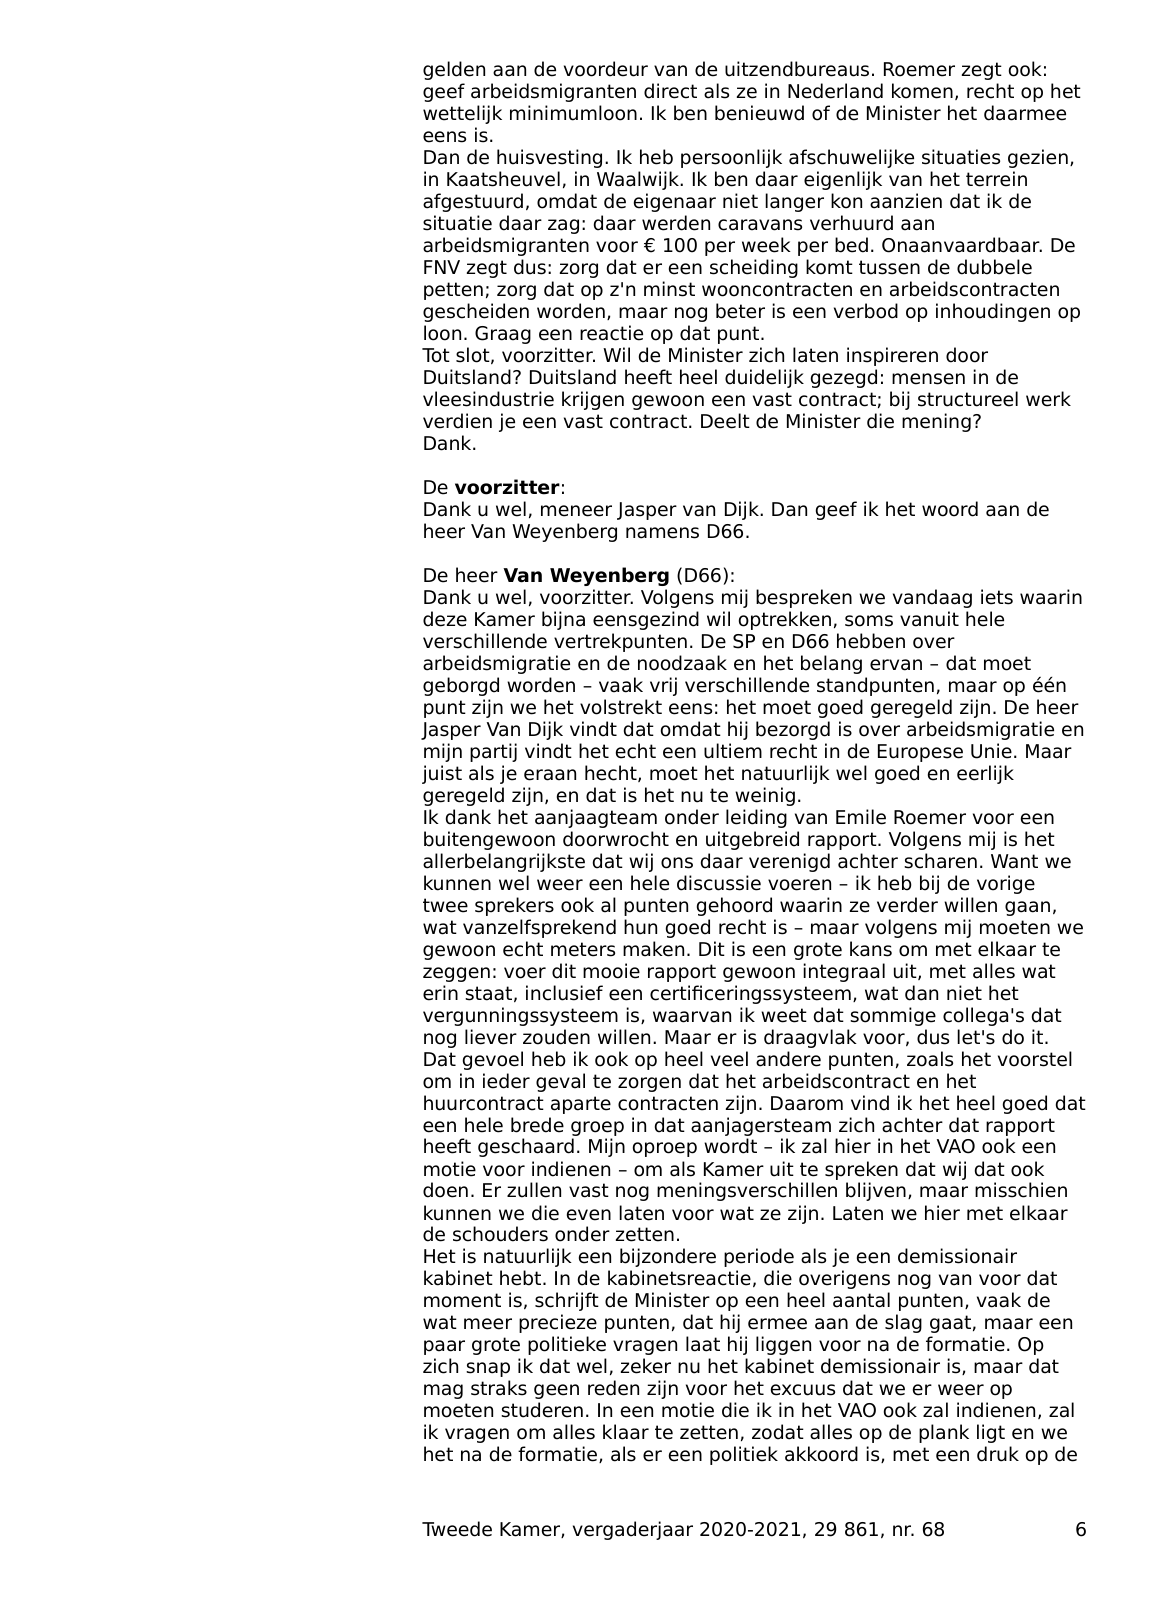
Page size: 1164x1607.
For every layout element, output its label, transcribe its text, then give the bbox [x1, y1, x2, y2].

text Tot slot, voorzitter. Wil de Minister zich laten inspireren door Duitsland? Duitsland heeft heel duidelijk gezegd: mensen in de vleesindustrie krijgen gewoon een vast contract; bij structureel werk verdien je een vast contract. Deelt de Minister die mening? [422, 345, 1087, 433]
text gelden aan de voordeur van de uitzendbureaus. Roemer zegt ook: geef arbeidsmigranten direct als ze in Nederland komen, recht op het wettelijk minimumloon. Ik ben benieuwd of de Minister het daarmee eens is. [422, 59, 1087, 147]
text De heer Van Weyenberg (D66): [422, 565, 1087, 587]
text Het is natuurlijk een bijzondere periode als je een demissionair kabinet hebt. In de kabinetsreactie, die overigens nog van voor dat moment is, schrijft de Minister op een heel aantal punten, vaak de wat meer precieze punten, dat hij ermee aan de slag gaat, maar een paar grote politieke vragen laat hij liggen voor na de formatie. Op zich snap ik dat wel, zeker nu het kabinet demissionair is, maar dat mag straks geen reden zijn voor het excuus dat we er weer op moeten studeren. In een motie die ik in het VAO ook zal indienen, zal ik vragen om alles klaar te zetten, zodat alles op de plank ligt en we het na de formatie, als er een politiek akkoord is, met een druk op de [422, 1246, 1087, 1466]
text Dank u wel, meneer Jasper van Dijk. Dan geef ik het woord aan de heer Van Weyenberg namens D66. [422, 499, 1087, 543]
text Dat gevoel heb ik ook op heel veel andere punten, zoals het voorstel om in ieder geval te zorgen dat het arbeidscontract en het huurcontract aparte contracten zijn. Daarom vind ik het heel goed dat een hele brede groep in dat aanjagersteam zich achter dat rapport heeft geschaard. Mijn oproep wordt – ik zal hier in het VAO ook een motie voor indienen – om als Kamer uit te spreken dat wij dat ook doen. Er zullen vast nog meningsverschillen blijven, maar misschien kunnen we die even laten voor wat ze zijn. Laten we hier met elkaar de schouders onder zetten. [422, 1048, 1087, 1246]
text De voorzitter: [422, 477, 1087, 499]
text Dank u wel, voorzitter. Volgens mij bespreken we vandaag iets waarin deze Kamer bijna eensgezind wil optrekken, soms vanuit hele verschillende vertrekpunten. De SP en D66 hebben over arbeidsmigratie en de noodzaak en het belang ervan – dat moet geborgd worden – vaak vrij verschillende standpunten, maar op één punt zijn we het volstrekt eens: het moet goed geregeld zijn. De heer Jasper Van Dijk vindt dat omdat hij bezorgd is over arbeidsmigratie en mijn partij vindt het echt een ultiem recht in de Europese Unie. Maar juist als je eraan hecht, moet het natuurlijk wel goed en eerlijk geregeld zijn, en dat is het nu te weinig. [422, 587, 1087, 807]
text Dank. [422, 433, 1087, 455]
text Ik dank het aanjaagteam onder leiding van Emile Roemer voor een buitengewoon doorwrocht en uitgebreid rapport. Volgens mij is het allerbelangrijkste dat wij ons daar verenigd achter scharen. Want we kunnen wel weer een hele discussie voeren – ik heb bij de vorige twee sprekers ook al punten gehoord waarin ze verder willen gaan, wat vanzelfsprekend hun goed recht is – maar volgens mij moeten we gewoon echt meters maken. Dit is een grote kans om met elkaar te zeggen: voer dit mooie rapport gewoon integraal uit, met alles wat erin staat, inclusief een certificeringssysteem, wat dan niet het vergunningssysteem is, waarvan ik weet dat sommige collega's dat nog liever zouden willen. Maar er is draagvlak voor, dus let's do it. [422, 807, 1087, 1048]
text Dan de huisvesting. Ik heb persoonlijk afschuwelijke situaties gezien, in Kaatsheuvel, in Waalwijk. Ik ben daar eigenlijk van het terrein afgestuurd, omdat de eigenaar niet langer kon aanzien dat ik de situatie daar zag: daar werden caravans verhuurd aan arbeidsmigranten voor € 100 per week per bed. Onaanvaardbaar. De FNV zegt dus: zorg dat er een scheiding komt tussen de dubbele petten; zorg dat op z'n minst wooncontracten en arbeidscontracten gescheiden worden, maar nog beter is een verbod op inhoudingen op loon. Graag een reactie op dat punt. [422, 147, 1087, 345]
